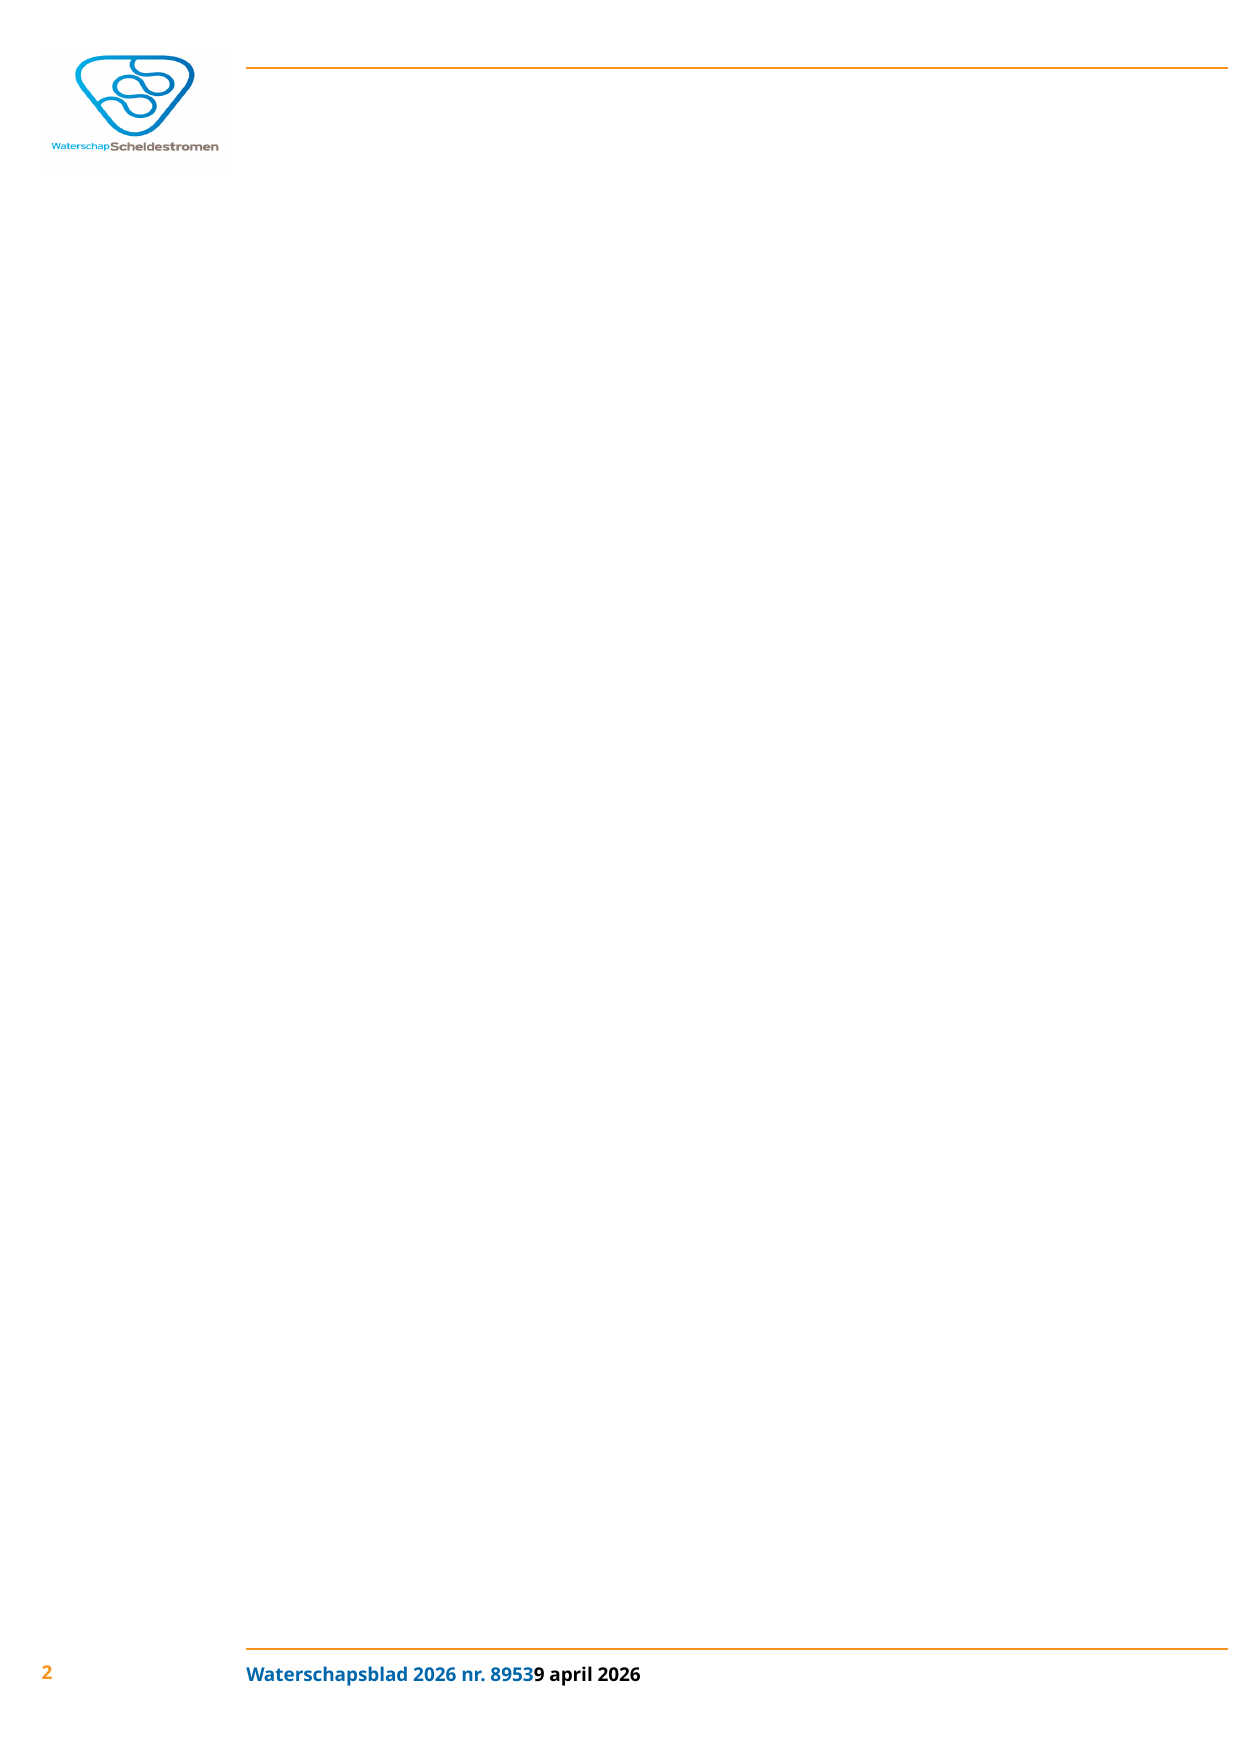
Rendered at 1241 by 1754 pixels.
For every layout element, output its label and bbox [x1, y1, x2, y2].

picture [41, 47, 231, 172]
